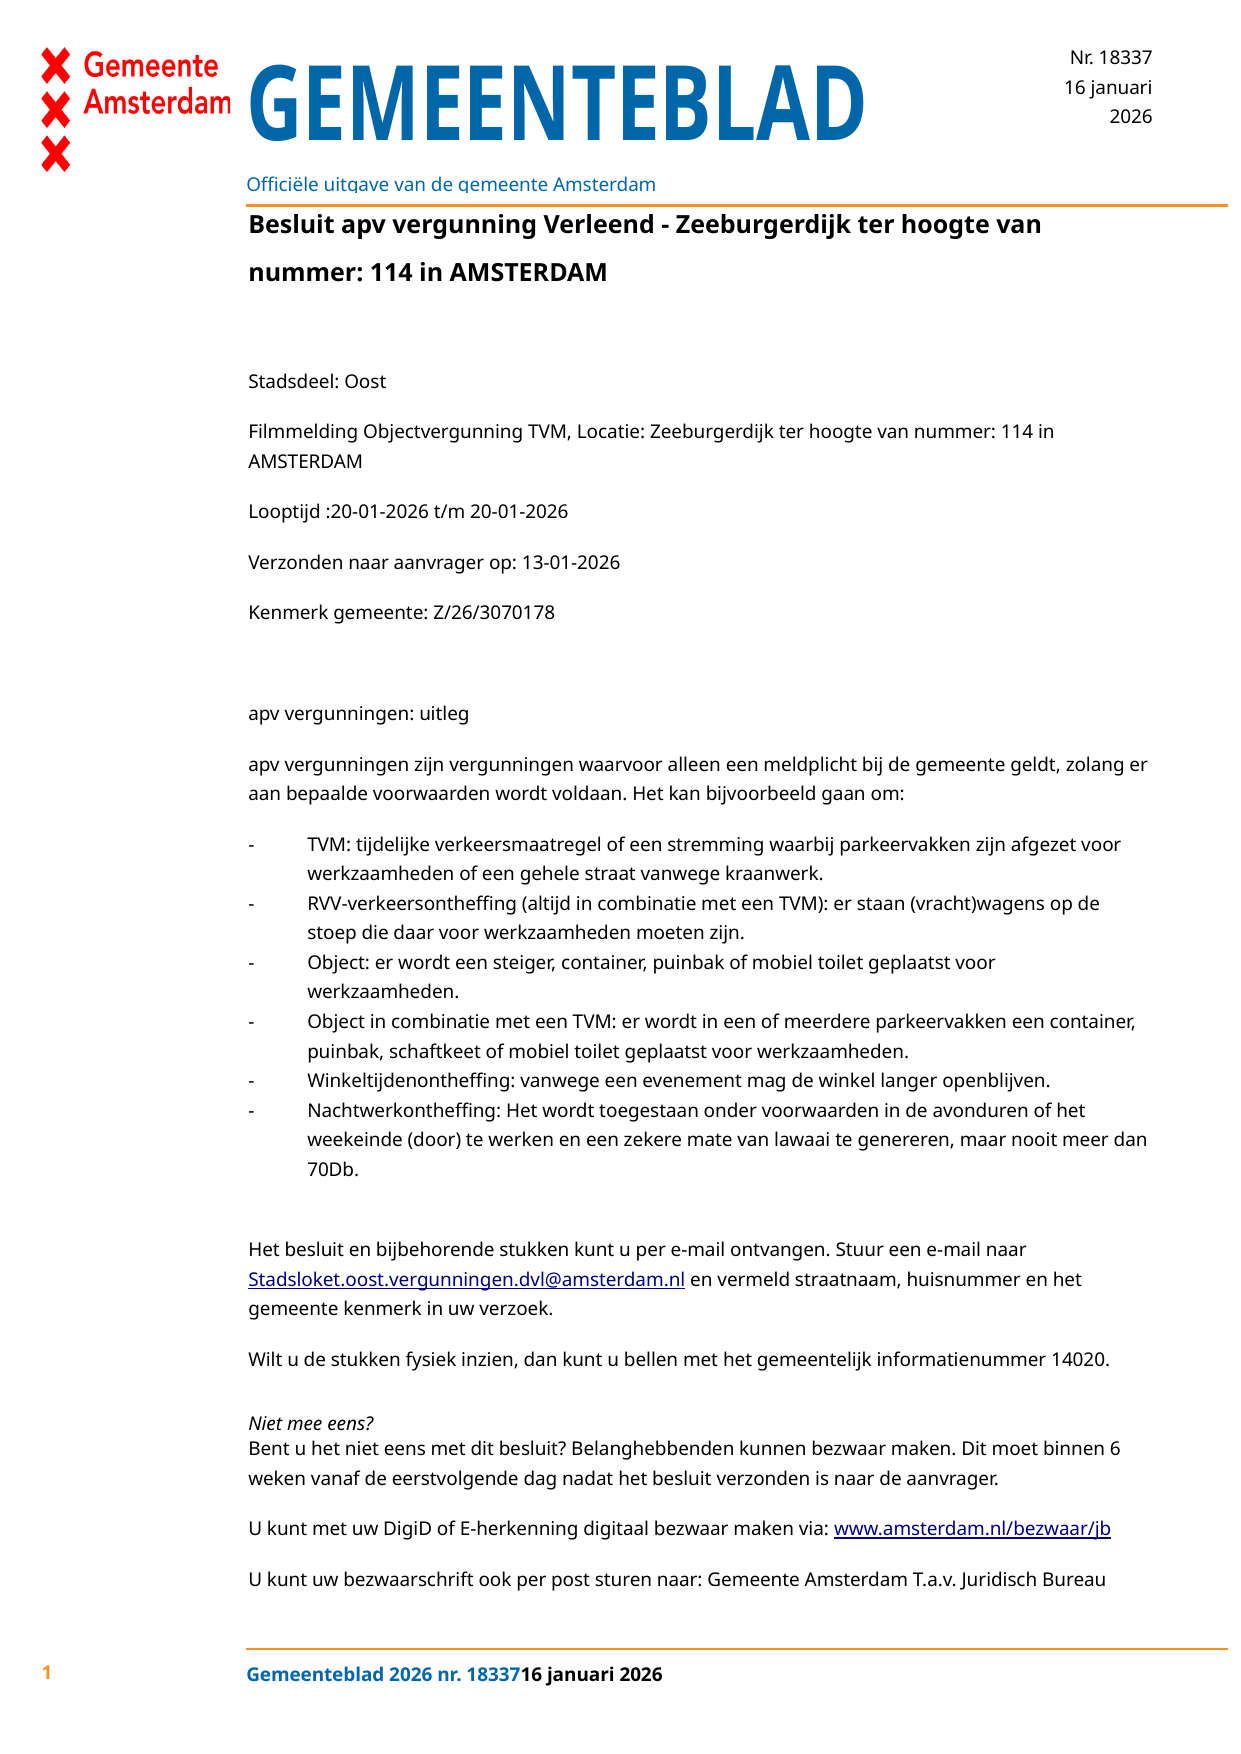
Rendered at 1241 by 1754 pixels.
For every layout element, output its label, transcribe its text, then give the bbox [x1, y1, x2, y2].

text U kunt met uw DigiD of E-herkenning digitaal bezwaar maken via: www.amsterdam.nl/bezwaar/jb [248, 1516, 1152, 1541]
text apv vergunningen zijn vergunningen waarvoor alleen een meldplicht bij de gemeente geldt, zolang er aan bepaalde voorwaarden wordt voldaan. Het kan bijvoorbeeld gaan om: [248, 751, 1152, 806]
text Filmmelding Objectvergunning TVM, Locatie: Zeeburgerdijk ter hoogte van nummer: 114 in AMSTERDAM [248, 419, 1152, 474]
text Looptijd :20-01-2026 t/m 20-01-2026 [248, 499, 1152, 524]
text Stadsdeel: Oost [248, 368, 1152, 394]
list Nachtwerkontheffing: Het wordt toegestaan onder voorwaarden in de avonduren of het weekeinde (door) te werken en een zekere mate van lawaai te genereren, maar nooit meer dan 70Db. [248, 1097, 1152, 1182]
list Object: er wordt een steiger, container, puinbak of mobiel toilet geplaatst voor werkzaamheden. [248, 949, 1152, 1004]
text Het besluit en bijbehorende stukken kunt u per e-mail ontvangen. Stuur een e-mail naar Stadsloket.oost.vergunningen.dvl@amsterdam.nl en vermeld straatnaam, huisnummer en het gemeente kenmerk in uw verzoek. [248, 1236, 1152, 1321]
text apv vergunningen: uitleg [248, 700, 1152, 726]
picture [41, 47, 231, 172]
text Bent u het niet eens met dit besluit? Belanghebbenden kunnen bezwaar maken. Dit moet binnen 6 weken vanaf de eerstvolgende dag nadat het besluit verzonden is naar de aanvrager. [248, 1436, 1152, 1491]
text Wilt u de stukken fysiek inzien, dan kunt u bellen met het gemeentelijk informatienummer 14020. [248, 1346, 1152, 1372]
text Besluit apv vergunning Verleend - Zeeburgerdijk ter hoogte van nummer: 114 in AMSTERDAM [248, 207, 1152, 288]
list TVM: tijdelijke verkeersmaatregel of een stremming waarbij parkeervakken zijn afgezet voor werkzaamheden of een gehele straat vanwege kraanwerk. [248, 831, 1152, 886]
list Object in combinatie met een TVM: er wordt in een of meerdere parkeervakken een container, puinbak, schaftkeet of mobiel toilet geplaatst voor werkzaamheden. [248, 1008, 1152, 1064]
text Verzonden naar aanvrager op: 13-01-2026 [248, 549, 1152, 575]
list RVV-verkeersontheffing (altijd in combinatie met een TVM): er staan (vracht)wagens op de stoep die daar voor werkzaamheden moeten zijn. [248, 890, 1152, 945]
text Kenmerk gemeente: Z/26/3070178 [248, 599, 1152, 625]
text U kunt uw bezwaarschrift ook per post sturen naar: Gemeente Amsterdam T.a.v. Juridisch Bureau [248, 1566, 1152, 1592]
text Niet mee eens? [248, 1410, 1152, 1436]
list Winkeltijdenontheffing: vanwege een evenement mag de winkel langer openblijven. [248, 1067, 1152, 1093]
